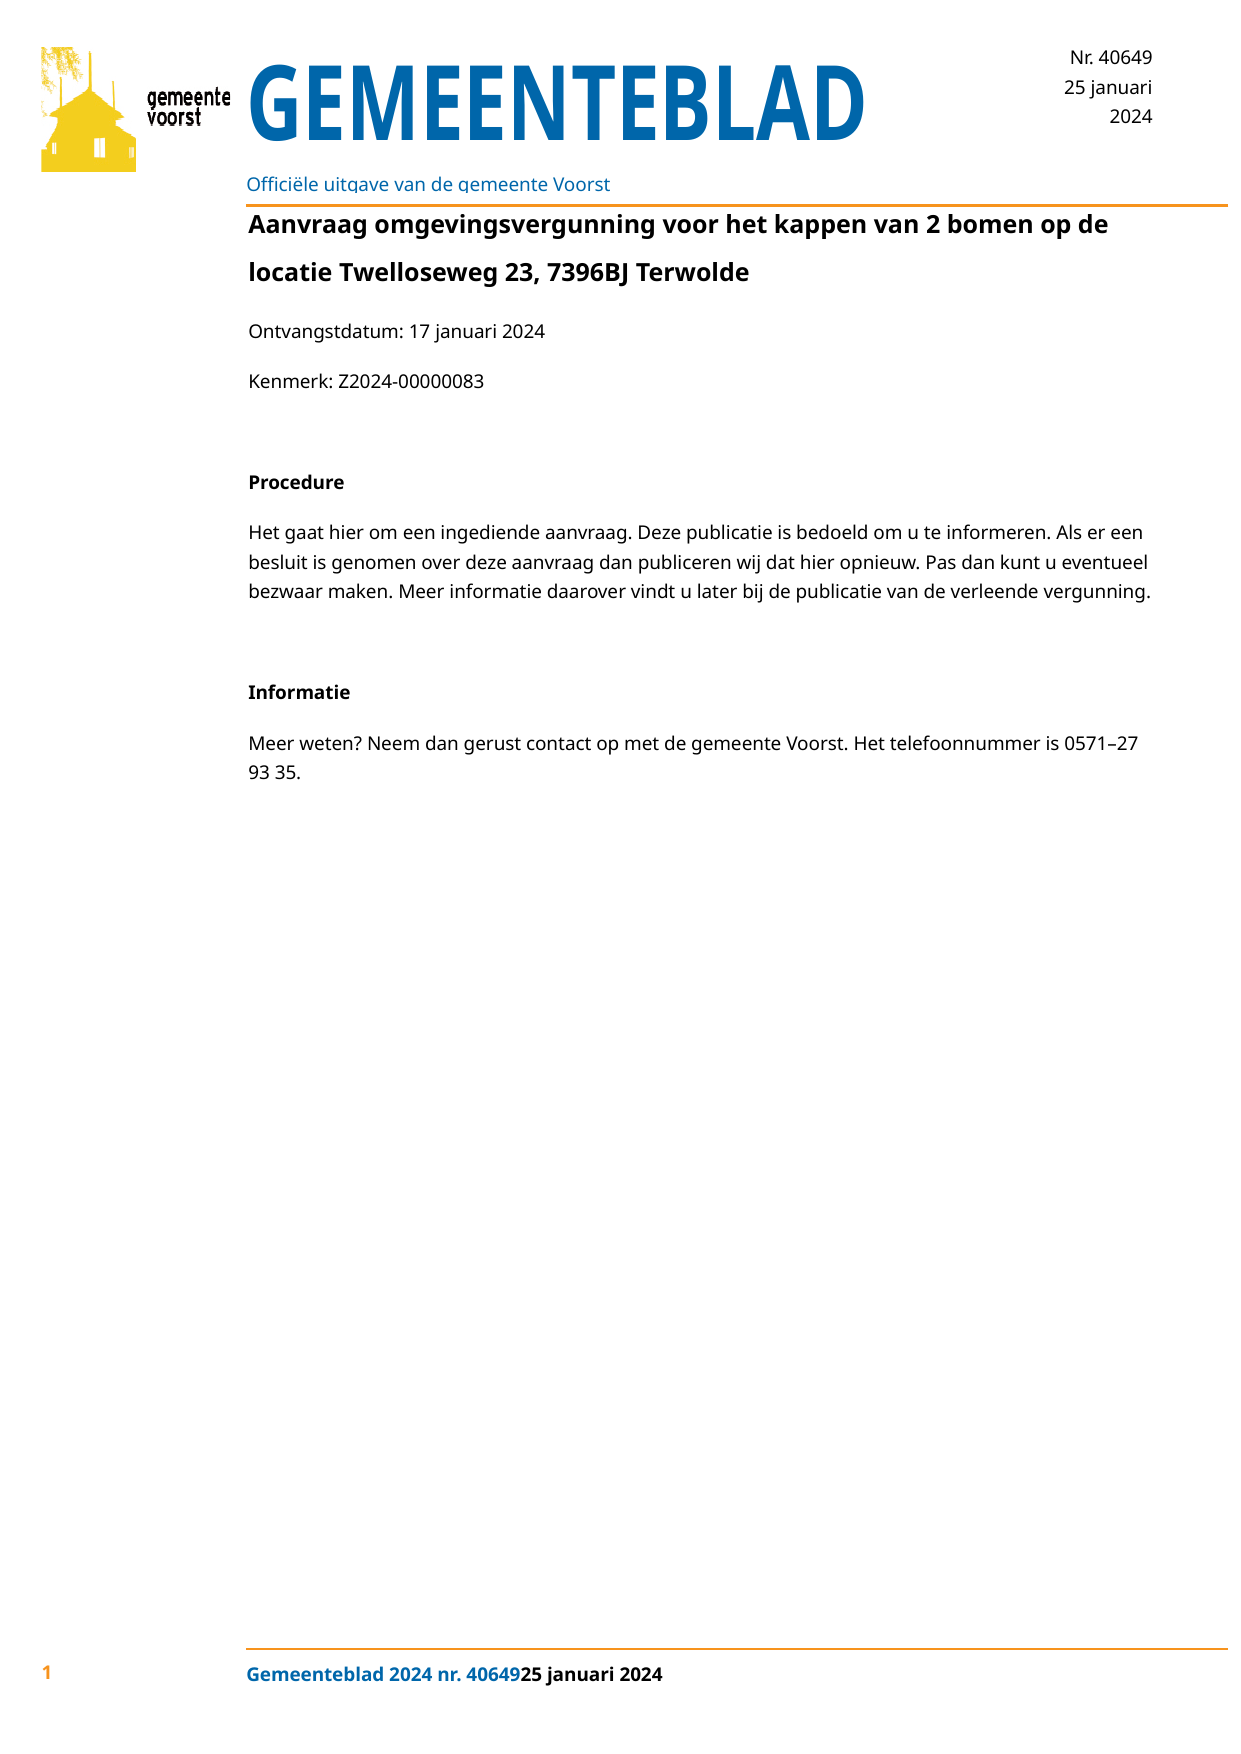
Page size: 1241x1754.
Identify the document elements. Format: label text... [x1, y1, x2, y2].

text Informatie [248, 679, 1152, 705]
text Het gaat hier om een ingediende aanvraag. Deze publicatie is bedoeld om u te informeren. Als er een besluit is genomen over deze aanvraag dan publiceren wij dat hier opnieuw. Pas dan kunt u eventueel bezwaar maken. Meer informatie daarover vindt u later bij de publicatie van de verleende vergunning. [248, 519, 1152, 604]
text Meer weten? Neem dan gerust contact op met de gemeente Voorst. Het telefoonnummer is 0571–27 93 35. [248, 730, 1152, 785]
text Ontvangstdatum: 17 januari 2024 [248, 318, 1152, 344]
text Aanvraag omgevingsvergunning voor het kappen van 2 bomen op de locatie Twelloseweg 23, 7396BJ Terwolde [248, 207, 1152, 288]
picture [41, 47, 231, 172]
text Kenmerk: Z2024-00000083 [248, 368, 1152, 394]
text Procedure [248, 469, 1152, 495]
